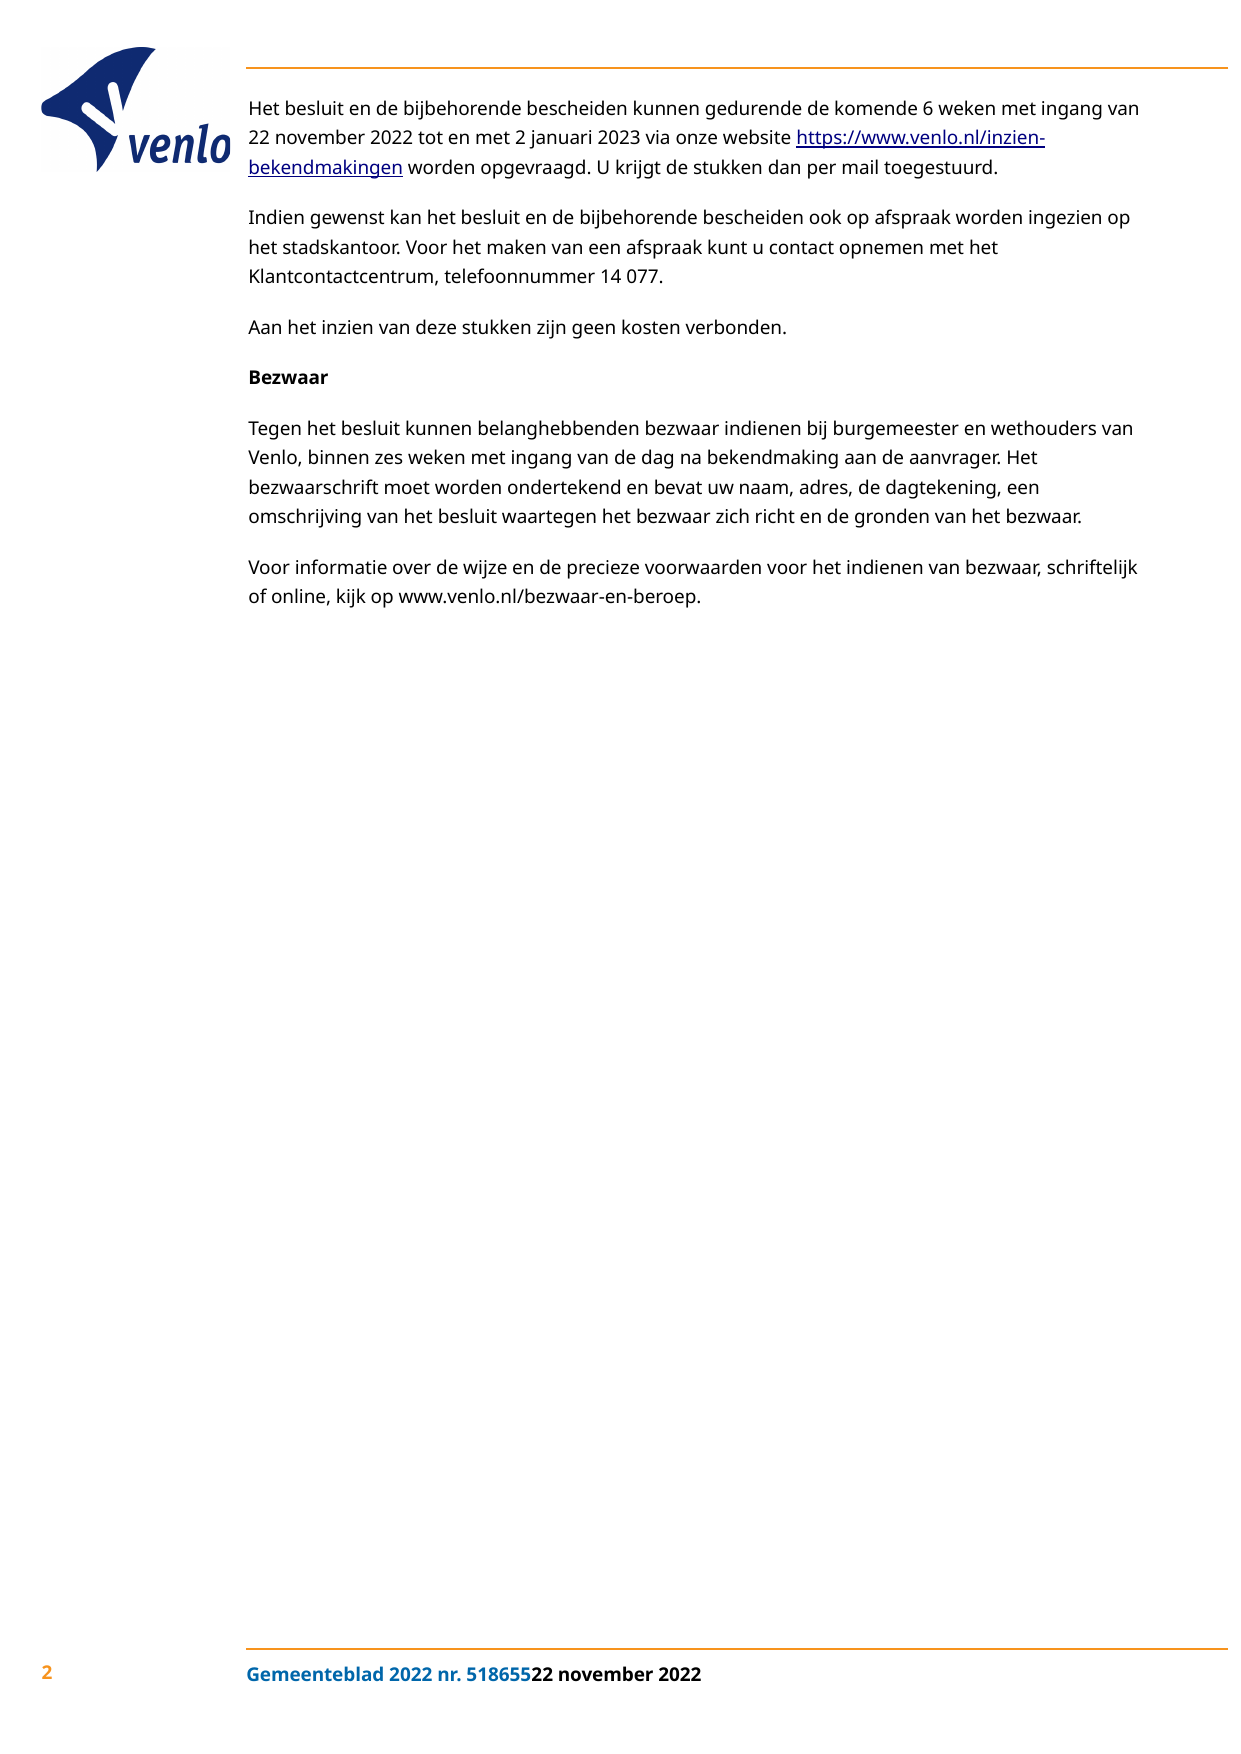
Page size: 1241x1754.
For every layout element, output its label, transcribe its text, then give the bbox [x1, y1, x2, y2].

text Indien gewenst kan het besluit en de bijbehorende bescheiden ook op afspraak worden ingezien op het stadskantoor. Voor het maken van een afspraak kunt u contact opnemen met het Klantcontactcentrum, telefoonnummer 14 077. [248, 204, 1152, 289]
text Het besluit en de bijbehorende bescheiden kunnen gedurende de komende 6 weken met ingang van 22 november 2022 tot en met 2 januari 2023 via onze website https://www.venlo.nl/inzien-bekendmakingen worden opgevraagd. U krijgt de stukken dan per mail toegestuurd. [248, 95, 1152, 180]
text Aan het inzien van deze stukken zijn geen kosten verbonden. [248, 314, 1152, 340]
text Bezwaar [248, 364, 1152, 390]
text Voor informatie over de wijze en de precieze voorwaarden voor het indienen van bezwaar, schriftelijk of online, kijk op www.venlo.nl/bezwaar-en-beroep. [248, 554, 1152, 609]
text Tegen het besluit kunnen belanghebbenden bezwaar indienen bij burgemeester en wethouders van Venlo, binnen zes weken met ingang van de dag na bekendmaking aan de aanvrager. Het bezwaarschrift moet worden ondertekend en bevat uw naam, adres, de dagtekening, een omschrijving van het besluit waartegen het bezwaar zich richt en de gronden van het bezwaar. [248, 415, 1152, 529]
picture [41, 47, 231, 172]
